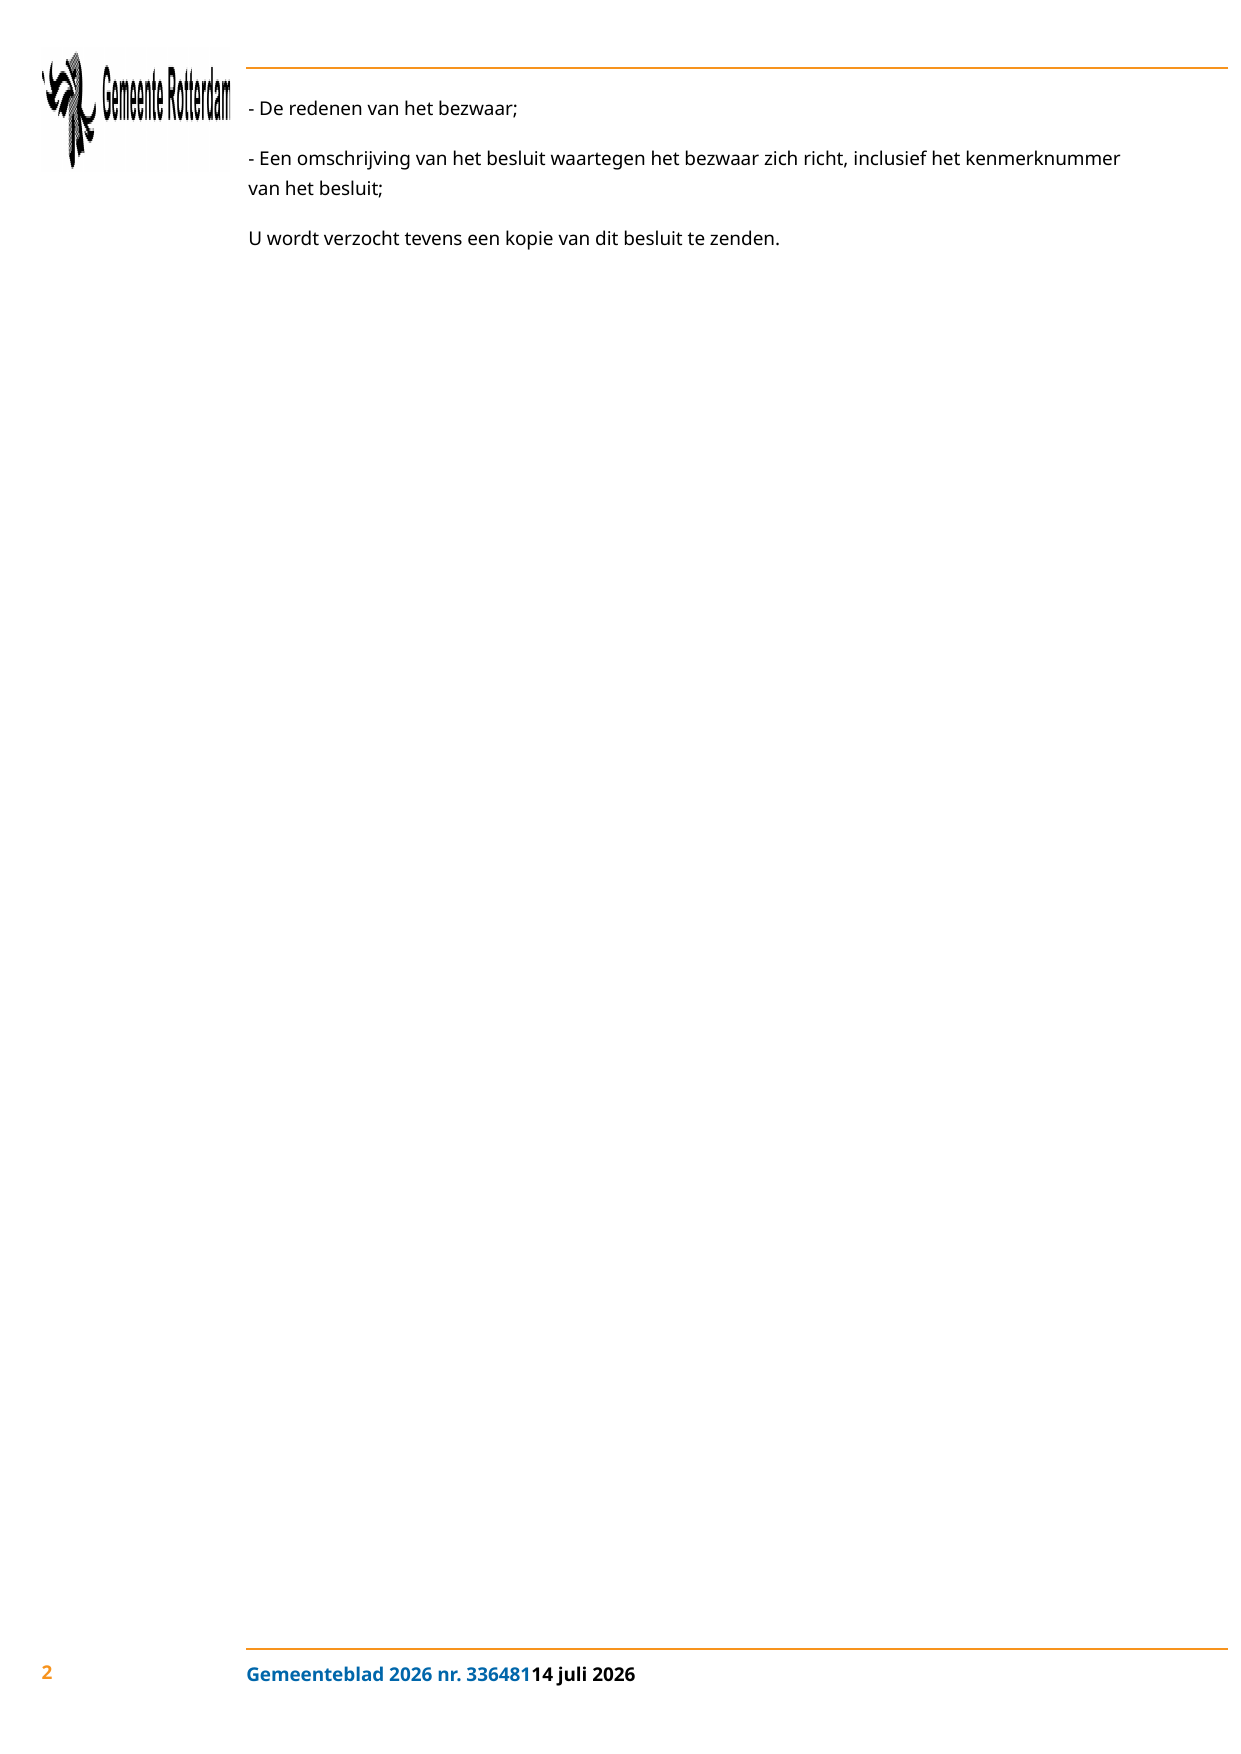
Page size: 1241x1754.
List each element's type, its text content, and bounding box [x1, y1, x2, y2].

text - De redenen van het bezwaar; [248, 95, 1152, 121]
picture [41, 47, 231, 172]
text - Een omschrijving van het besluit waartegen het bezwaar zich richt, inclusief het kenmerknummer van het besluit; [248, 145, 1152, 201]
text U wordt verzocht tevens een kopie van dit besluit te zenden. [248, 225, 1152, 251]
